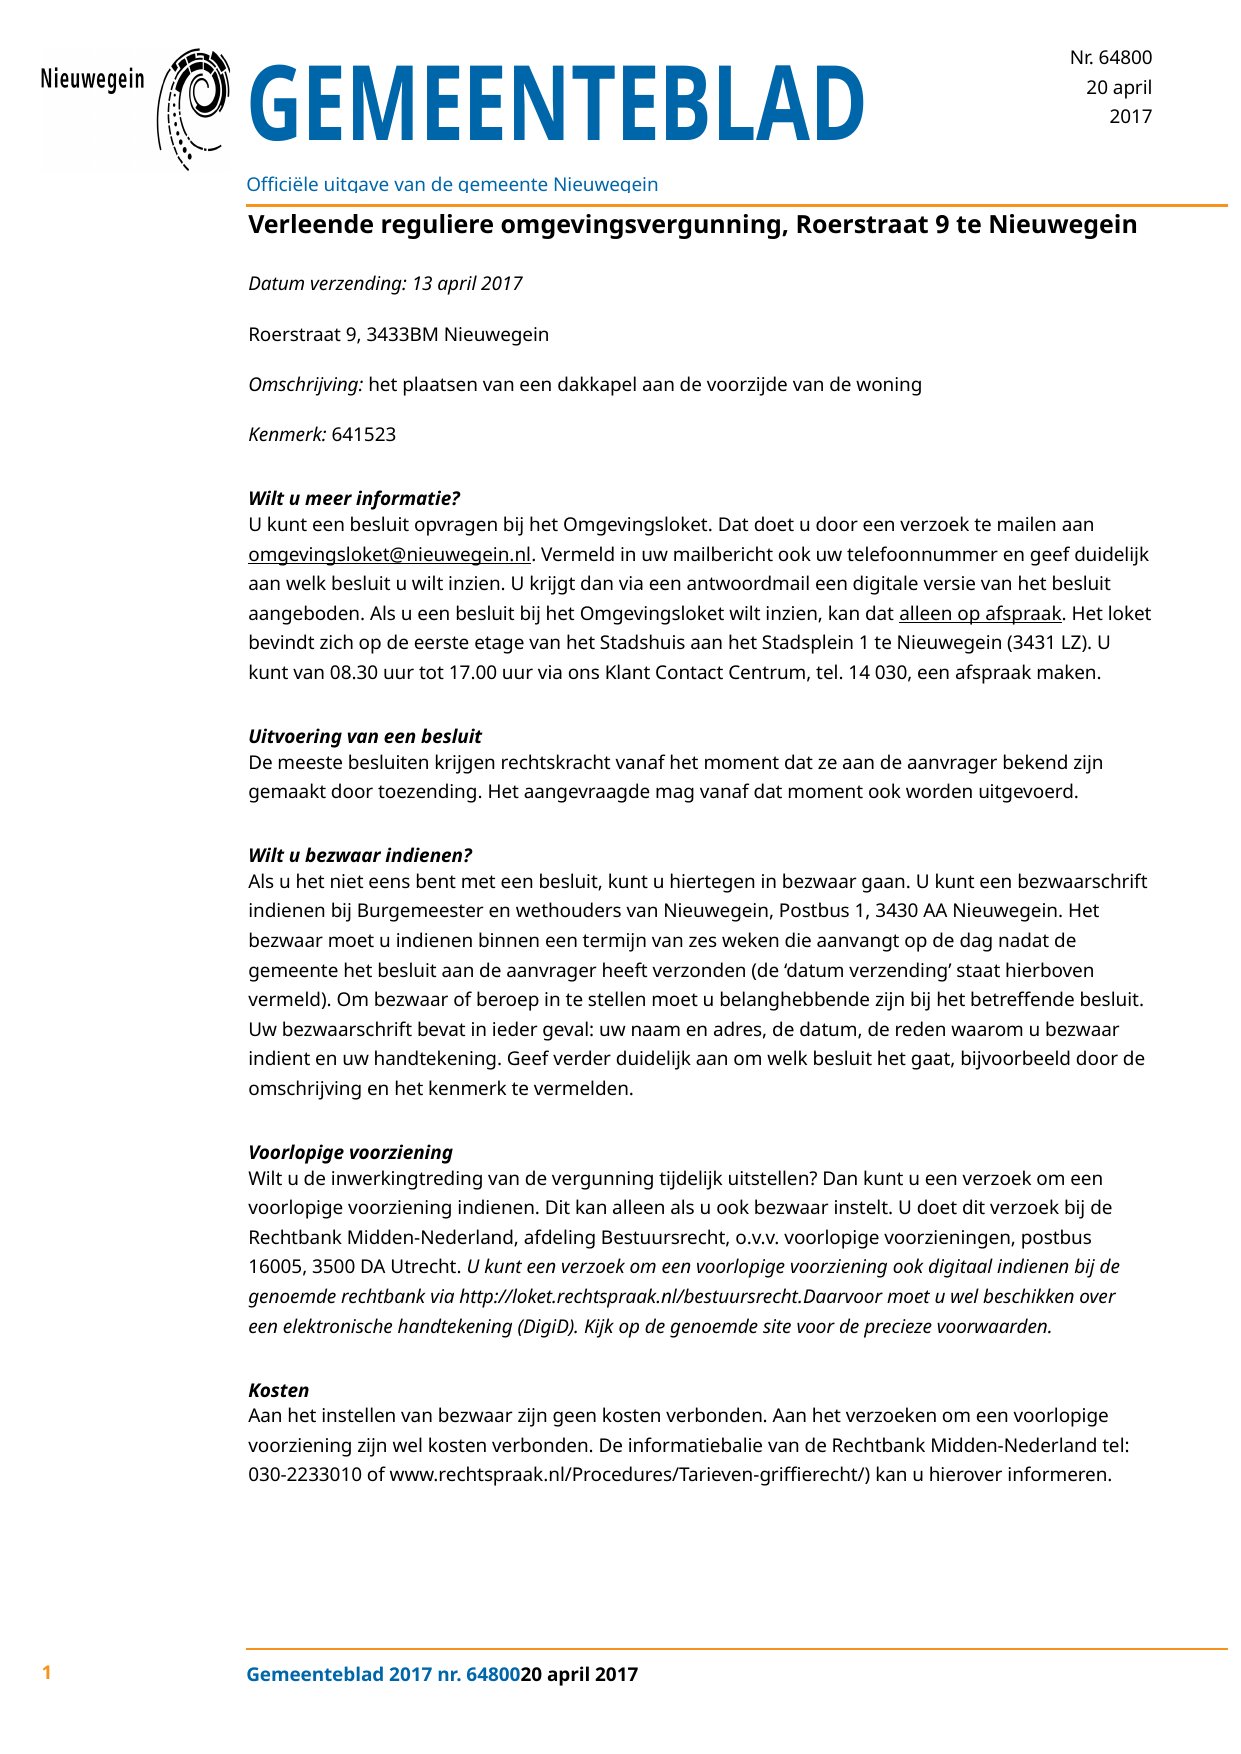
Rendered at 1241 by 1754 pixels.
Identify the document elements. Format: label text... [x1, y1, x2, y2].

text Kenmerk: 641523 [248, 422, 1152, 447]
text Uitvoering van een besluit [248, 723, 1152, 749]
text Als u het niet eens bent met een besluit, kunt u hiertegen in bezwaar gaan. U kunt een bezwaarschrift indienen bij Burgemeester en wethouders van Nieuwegein, Postbus 1, 3430 AA Nieuwegein. Het bezwaar moet u indienen binnen een termijn van zes weken die aanvangt op de dag nadat de gemeente het besluit aan de aanvrager heeft verzonden (de ‘datum verzending’ staat hierboven vermeld). Om bezwaar of beroep in te stellen moet u belanghebbende zijn bij het betreffende besluit. Uw bezwaarschrift bevat in ieder geval: uw naam en adres, de datum, de reden waarom u bezwaar indient en uw handtekening. Geef verder duidelijk aan om welk besluit het gaat, bijvoorbeeld door de omschrijving en het kenmerk te vermelden. [248, 868, 1152, 1101]
picture [41, 47, 231, 172]
text Aan het instellen van bezwaar zijn geen kosten verbonden. Aan het verzoeken om een voorlopige voorziening zijn wel kosten verbonden. De informatiebalie van de Rechtbank Midden-Nederland tel: 030-2233010 of www.rechtspraak.nl/Procedures/Tarieven-griffierecht/) kan u hierover informeren. [248, 1402, 1152, 1487]
text Datum verzending: 13 april 2017 [248, 270, 1152, 296]
text Wilt u meer informatie? [248, 486, 1152, 511]
text Wilt u bezwaar indienen? [248, 842, 1152, 868]
text Voorlopige voorziening [248, 1139, 1152, 1165]
text Kosten [248, 1377, 1152, 1402]
text Wilt u de inwerkingtreding van de vergunning tijdelijk uitstellen? Dan kunt u een verzoek om een voorlopige voorziening indienen. Dit kan alleen als u ook bezwaar instelt. U doet dit verzoek bij de Rechtbank Midden-Nederland, afdeling Bestuursrecht, o.v.v. voorlopige voorzieningen, postbus 16005, 3500 DA Utrecht. U kunt een verzoek om een voorlopige voorziening ook digitaal indienen bij de genoemde rechtbank via http://loket.rechtspraak.nl/bestuursrecht.Daarvoor moet u wel beschikken over een elektronische handtekening (DigiD). Kijk op de genoemde site voor de precieze voorwaarden. [248, 1165, 1152, 1338]
text U kunt een besluit opvragen bij het Omgevingsloket. Dat doet u door een verzoek te mailen aan omgevingsloket@nieuwegein.nl. Vermeld in uw mailbericht ook uw telefoonnummer en geef duidelijk aan welk besluit u wilt inzien. U krijgt dan via een antwoordmail een digitale versie van het besluit aangeboden. Als u een besluit bij het Omgevingsloket wilt inzien, kan dat alleen op afspraak. Het loket bevindt zich op de eerste etage van het Stadshuis aan het Stadsplein 1 te Nieuwegein (3431 LZ). U kunt van 08.30 uur tot 17.00 uur via ons Klant Contact Centrum, tel. 14 030, een afspraak maken. [248, 511, 1152, 685]
text Roerstraat 9, 3433BM Nieuwegein [248, 321, 1152, 346]
text Verleende reguliere omgevingsvergunning, Roerstraat 9 te Nieuwegein [248, 207, 1152, 241]
text Omschrijving: het plaatsen van een dakkapel aan de voorzijde van de woning [248, 371, 1152, 397]
text De meeste besluiten krijgen rechtskracht vanaf het moment dat ze aan de aanvrager bekend zijn gemaakt door toezending. Het aangevraagde mag vanaf dat moment ook worden uitgevoerd. [248, 749, 1152, 804]
